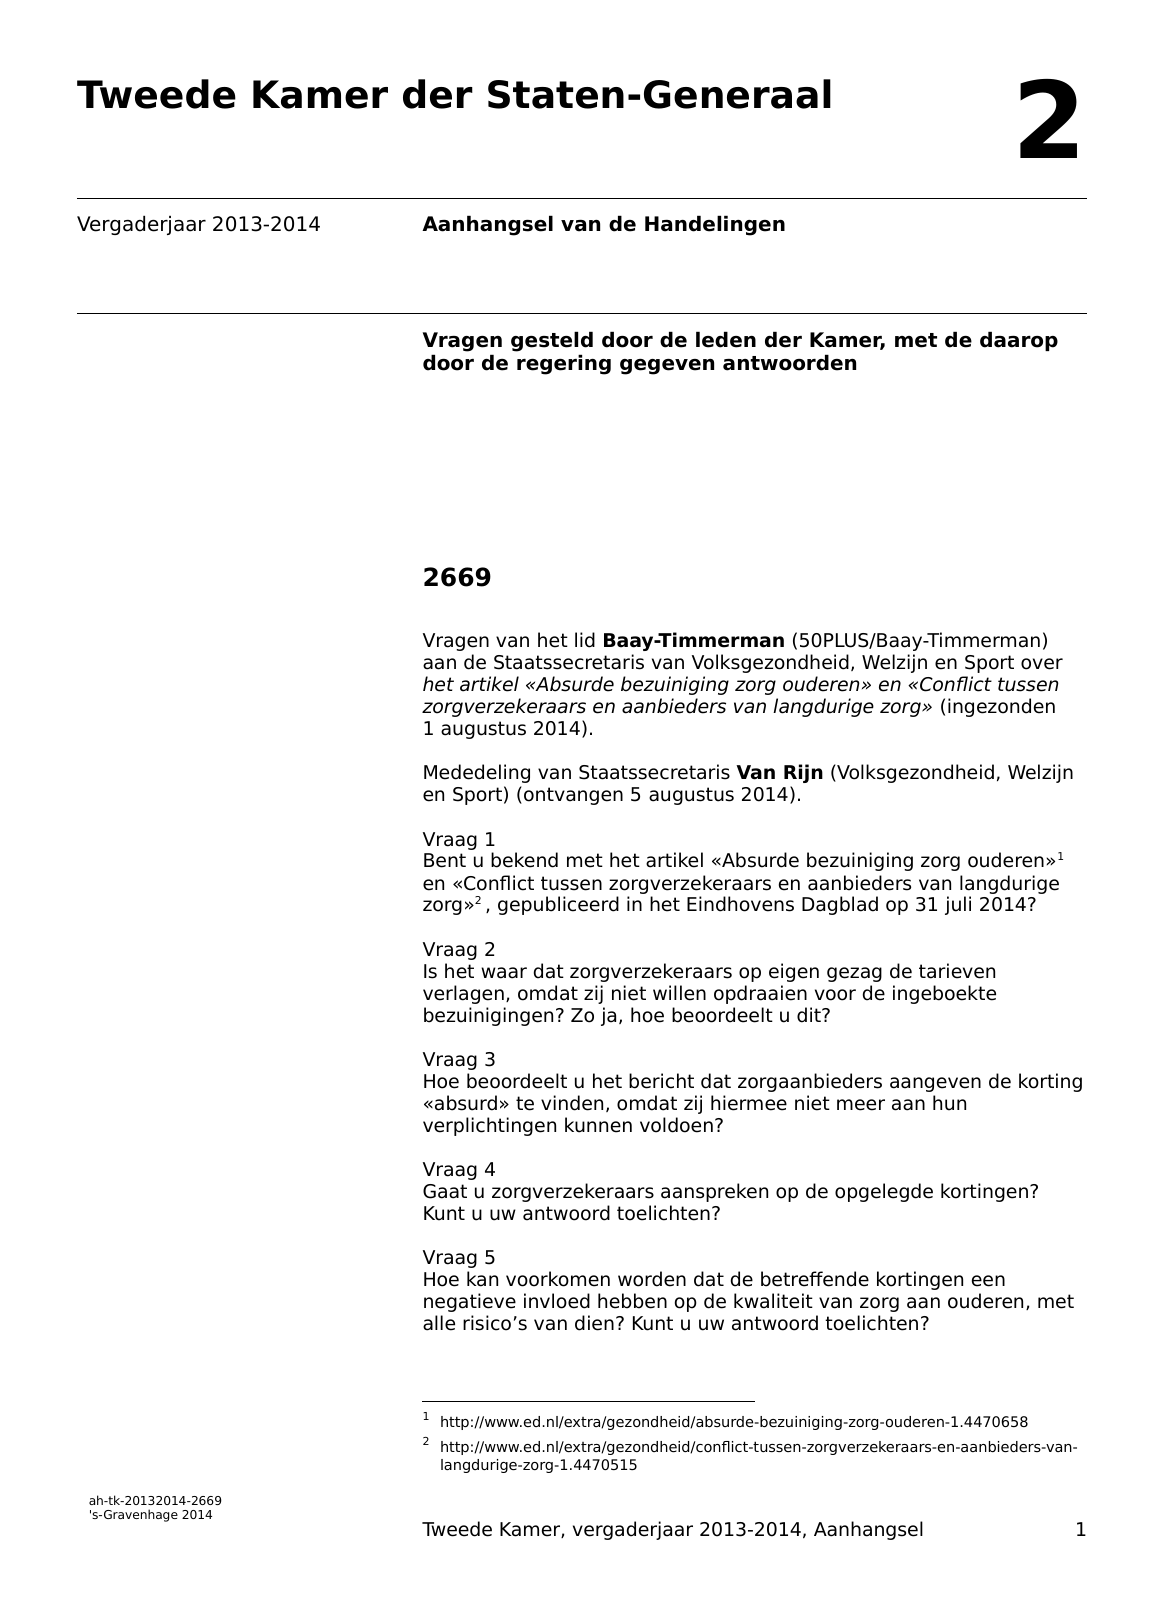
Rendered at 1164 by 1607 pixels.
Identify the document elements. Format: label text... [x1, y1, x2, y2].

text ah-tk-20132014-2669 [88, 1494, 323, 1508]
table_header Tweede Kamer der Staten-Generaal [77, 59, 886, 198]
text Bent u bekend met het artikel «Absurde bezuiniging zorg ouderen» en «Conflict tussen zorgverzekeraars en aanbieders van langdurige zorg», gepubliceerd in het Eindhovens Dagblad op 31 juli 2014? [422, 850, 1087, 916]
text http://www.ed.nl/extra/gezondheid/absurde-bezuiniging-zorg-ouderen-1.4470658 [422, 1410, 1087, 1432]
table_cell Vragen gesteld door de leden der Kamer, met de daarop door de regering gegeven antwoorden [422, 314, 1087, 375]
table_cell Aanhangsel van de Handelingen [422, 199, 1087, 313]
text Vraag 3 [422, 1049, 1087, 1071]
text Gaat u zorgverzekeraars aanspreken op de opgelegde kortingen? Kunt u uw antwoord toelichten? [422, 1181, 1087, 1225]
text Hoe beoordeelt u het bericht dat zorgaanbieders aangeven de korting «absurd» te vinden, omdat zij hiermee niet meer aan hun verplichtingen kunnen voldoen? [422, 1071, 1087, 1137]
text Vraag 2 [422, 938, 1087, 961]
text Vragen van het lid Baay-Timmerman (50PLUS/Baay-Timmerman) aan de Staatssecretaris van Volksgezondheid, Welzijn en Sport over het artikel «Absurde bezuiniging zorg ouderen» en «Conflict tussen zorgverzekeraars en aanbieders van langdurige zorg» (ingezonden 1 augustus 2014). [422, 630, 1087, 740]
text Is het waar dat zorgverzekeraars op eigen gezag de tarieven verlagen, omdat zij niet willen opdraaien voor de ingeboekte bezuinigingen? Zo ja, hoe beoordeelt u dit? [422, 961, 1087, 1026]
text http://www.ed.nl/extra/gezondheid/conflict-tussen-zorgverzekeraars-en-aanbieders-van-langdurige-zorg-1.4470515 [422, 1435, 1087, 1474]
table_cell [77, 314, 422, 375]
text 2669 [422, 563, 1087, 592]
text Hoe kan voorkomen worden dat de betreffende kortingen een negatieve invloed hebben op de kwaliteit van zorg aan ouderen, met alle risico’s van dien? Kunt u uw antwoord toelichten? [422, 1269, 1087, 1335]
table_cell Vergaderjaar 2013-2014 [77, 199, 422, 313]
text Vraag 1 [422, 828, 1087, 850]
text 's-Gravenhage 2014 [88, 1508, 323, 1522]
text Mededeling van Staatssecretaris Van Rijn (Volksgezondheid, Welzijn en Sport) (ontvangen 5 augustus 2014). [422, 762, 1087, 806]
text Vraag 5 [422, 1247, 1087, 1269]
table_header 2 [886, 59, 1087, 198]
text Vraag 4 [422, 1159, 1087, 1181]
